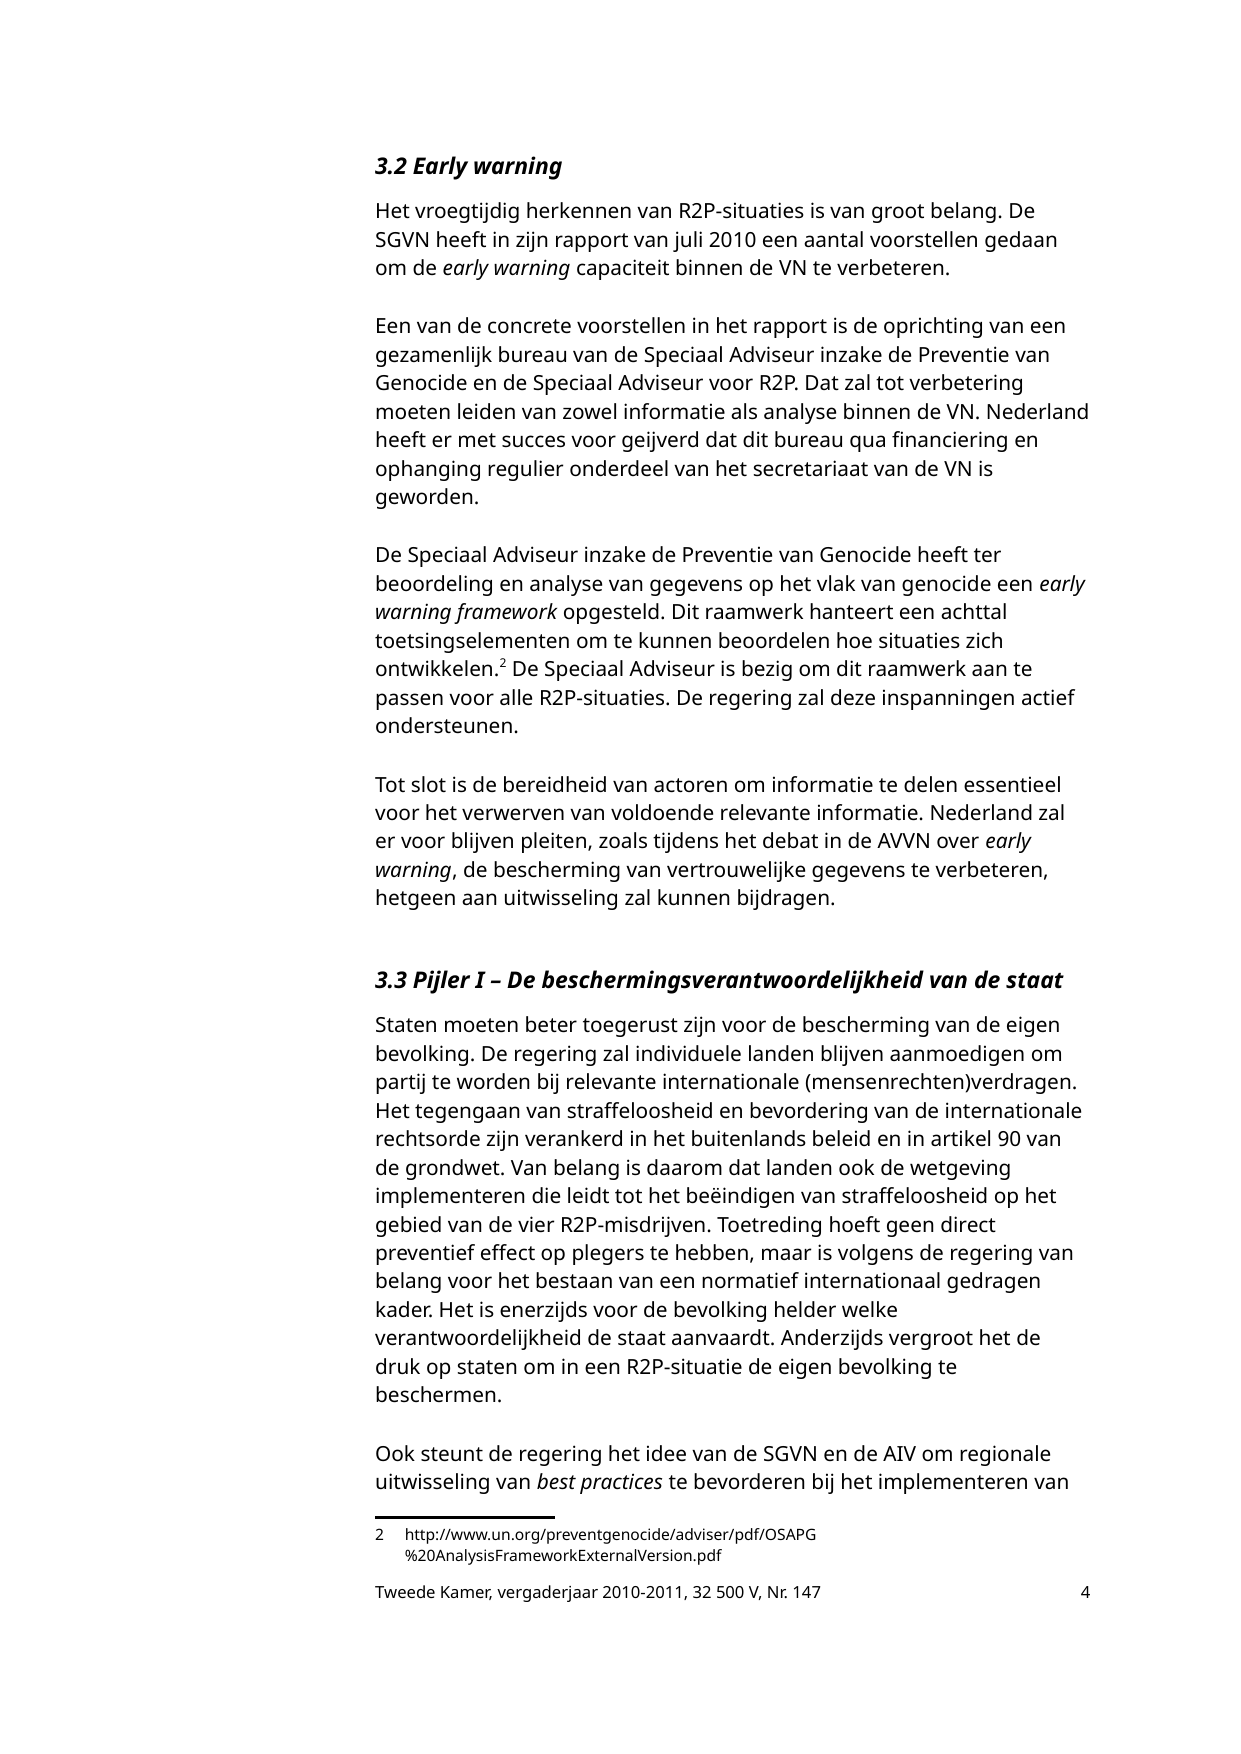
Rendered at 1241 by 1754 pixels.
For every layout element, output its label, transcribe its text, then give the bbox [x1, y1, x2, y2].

text Staten moeten beter toegerust zijn voor de bescherming van de eigen bevolking. De regering zal individuele landen blijven aanmoedigen om partij te worden bij relevante internationale (mensenrechten)verdragen. Het tegengaan van straffeloosheid en bevordering van de internationale rechtsorde zijn verankerd in het buitenlands beleid en in artikel 90 van de grondwet. Van belang is daarom dat landen ook de wetgeving implementeren die leidt tot het beëindigen van straffeloosheid op het gebied van de vier R2P-misdrijven. Toetreding hoeft geen direct preventief effect op plegers te hebben, maar is volgens de regering van belang voor het bestaan van een normatief internationaal gedragen kader. Het is enerzijds voor de bevolking helder welke verantwoordelijkheid de staat aanvaardt. Anderzijds vergroot het de druk op staten om in een R2P-situatie de eigen bevolking te beschermen. [375, 1011, 1090, 1409]
text http://www.un.org/preventgenocide/adviser/pdf/OSAPG%20AnalysisFrameworkExternalVersion.pdf [375, 1509, 1090, 1566]
text Een van de concrete voorstellen in het rapport is de oprichting van een gezamenlijk bureau van de Speciaal Adviseur inzake de Preventie van Genocide en de Speciaal Adviseur voor R2P. Dat zal tot verbetering moeten leiden van zowel informatie als analyse binnen de VN. Nederland heeft er met succes voor geijverd dat dit bureau qua financiering en ophanging regulier onderdeel van het secretariaat van de VN is geworden. [375, 312, 1090, 511]
subtitle 3.3 Pijler I – De beschermingsverantwoordelijkheid van de staat [375, 964, 1090, 996]
text Het vroegtijdig herkennen van R2P-situaties is van groot belang. De SGVN heeft in zijn rapport van juli 2010 een aantal voorstellen gedaan om de early warning capaciteit binnen de VN te verbeteren. [375, 196, 1090, 282]
text Tot slot is de bereidheid van actoren om informatie te delen essentieel voor het verwerven van voldoende relevante informatie. Nederland zal er voor blijven pleiten, zoals tijdens het debat in de AVVN over early warning, de bescherming van vertrouwelijke gegevens te verbeteren, hetgeen aan uitwisseling zal kunnen bijdragen. [375, 770, 1090, 912]
text Ook steunt de regering het idee van de SGVN en de AIV om regionale uitwisseling van best practices te bevorderen bij het implementeren van [375, 1439, 1090, 1496]
text De Speciaal Adviseur inzake de Preventie van Genocide heeft ter beoordeling en analyse van gegevens op het vlak van genocide een early warning framework opgesteld. Dit raamwerk hanteert een achttal toetsingselementen om te kunnen beoordelen hoe situaties zich ontwikkelen. De Speciaal Adviseur is bezig om dit raamwerk aan te passen voor alle R2P-situaties. De regering zal deze inspanningen actief ondersteunen. [375, 541, 1090, 740]
subtitle 3.2 Early warning [375, 150, 1090, 181]
